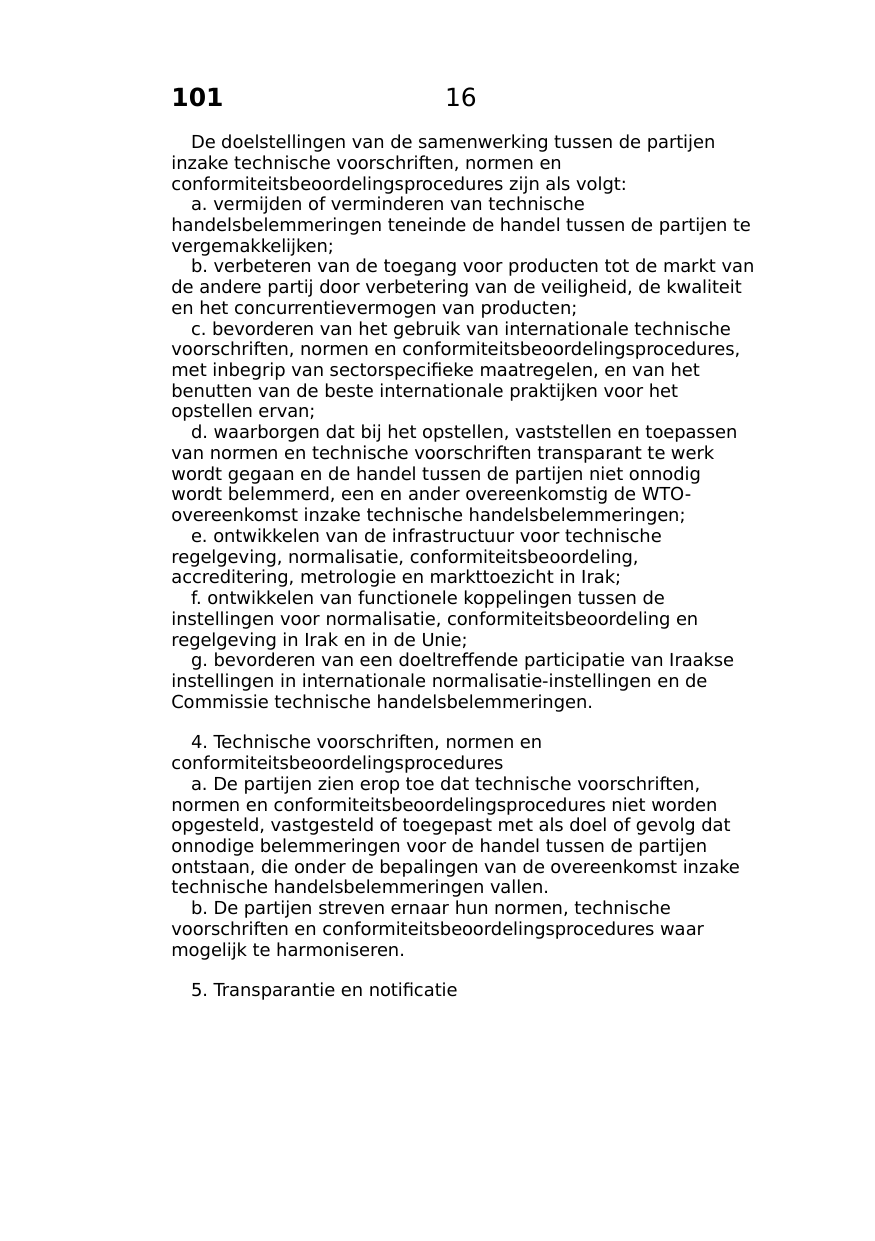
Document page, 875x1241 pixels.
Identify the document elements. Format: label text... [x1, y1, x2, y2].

text De doelstellingen van de samenwerking tussen de partijen inzake technische voorschriften, normen en conformiteitsbeoordelingsprocedures zijn als volgt: [171, 132, 756, 194]
text b. verbeteren van de toegang voor producten tot de markt van de andere partij door verbetering van de veiligheid, de kwaliteit en het concurrentievermogen van producten; [171, 256, 756, 318]
text 4. Technische voorschriften, normen en conformiteitsbeoordelingsprocedures [171, 732, 756, 774]
text c. bevorderen van het gebruik van internationale technische voorschriften, normen en conformiteitsbeoordelingsprocedures, met inbegrip van sectorspecifieke maatregelen, en van het benutten van de beste internationale praktijken voor het opstellen ervan; [171, 318, 756, 422]
text f. ontwikkelen van functionele koppelingen tussen de instellingen voor normalisatie, conformiteitsbeoordeling en regelgeving in Irak en in de Unie; [171, 588, 756, 650]
text d. waarborgen dat bij het opstellen, vaststellen en toepassen van normen en technische voorschriften transparant te werk wordt gegaan en de handel tussen de partijen niet onnodig wordt belemmerd, een en ander overeenkomstig de WTO-overeenkomst inzake technische handelsbelemmeringen; [171, 422, 756, 526]
text b. De partijen streven ernaar hun normen, technische voorschriften en conformiteitsbeoordelingsprocedures waar mogelijk te harmoniseren. [171, 898, 756, 960]
text 5. Transparantie en notificatie [171, 980, 756, 1001]
text a. vermijden of verminderen van technische handelsbelemmeringen teneinde de handel tussen de partijen te vergemakkelijken; [171, 194, 756, 256]
text a. De partijen zien erop toe dat technische voorschriften, normen en conformiteitsbeoordelingsprocedures niet worden opgesteld, vastgesteld of toegepast met als doel of gevolg dat onnodige belemmeringen voor de handel tussen de partijen ontstaan, die onder de bepalingen van de overeenkomst inzake technische handelsbelemmeringen vallen. [171, 774, 756, 898]
text g. bevorderen van een doeltreffende participatie van Iraakse instellingen in internationale normalisatie-instellingen en de Commissie technische handelsbelemmeringen. [171, 650, 756, 712]
text e. ontwikkelen van de infrastructuur voor technische regelgeving, normalisatie, conformiteitsbeoordeling, accreditering, metrologie en markttoezicht in Irak; [171, 526, 756, 588]
